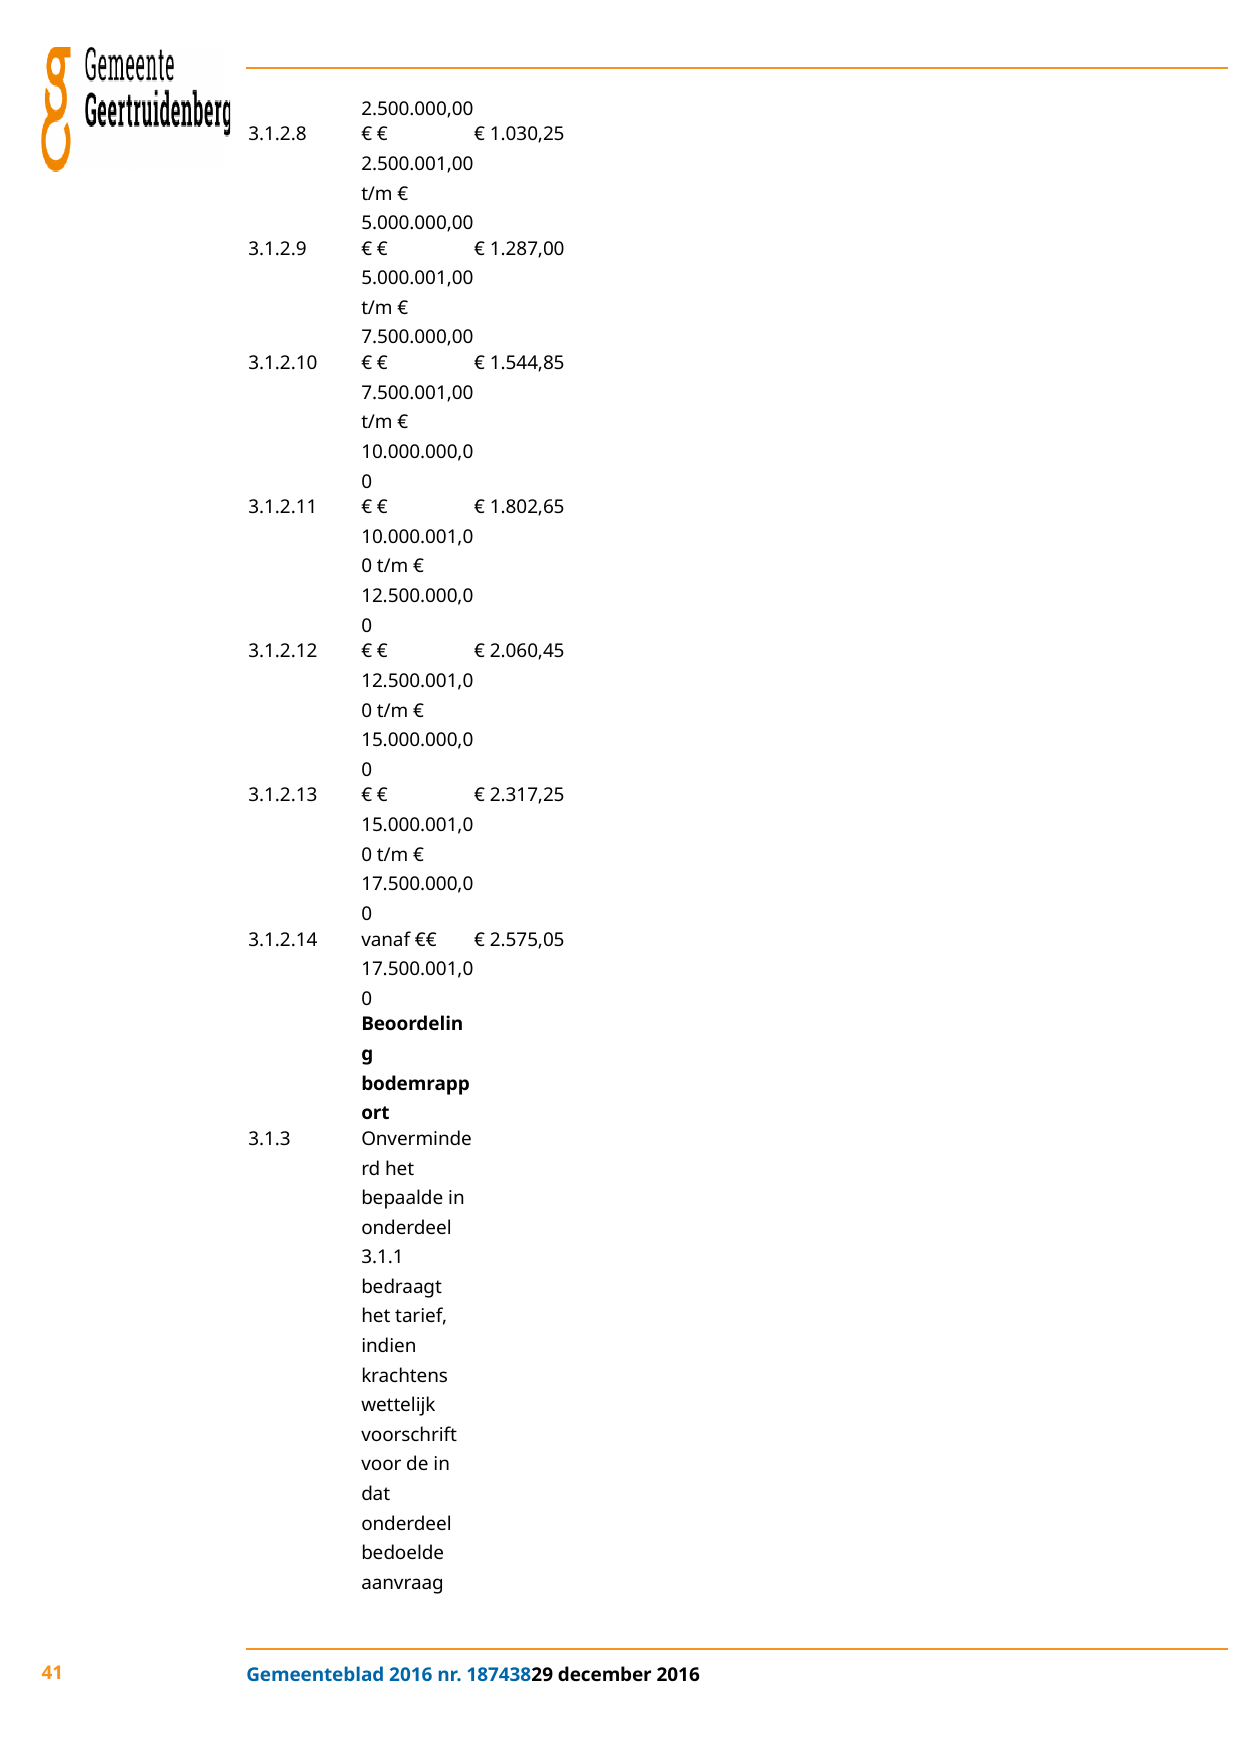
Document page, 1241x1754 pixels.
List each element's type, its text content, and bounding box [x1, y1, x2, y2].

table_cell [474, 1011, 587, 1125]
table_cell € € 5.000.001,00 t/m € 7.500.000,00 [361, 235, 474, 349]
table_cell € 1.287,00 [474, 235, 587, 349]
table_cell [587, 121, 700, 235]
table_cell € 2.060,45 [474, 638, 587, 782]
table_cell [587, 1011, 700, 1125]
table_cell [587, 638, 700, 782]
table_cell [587, 494, 700, 638]
table_cell [587, 235, 700, 349]
table_cell 3.1.2.9 [248, 235, 361, 349]
table_cell 3.1.3 [248, 1125, 361, 1594]
table_cell € € 2.500.001,00 t/m € 5.000.000,00 [361, 121, 474, 235]
table_cell vanaf €€ 17.500.001,00 [361, 926, 474, 1011]
table_cell € € 12.500.001,00 t/m € 15.000.000,00 [361, 638, 474, 782]
table_cell [248, 95, 361, 121]
table_cell 3.1.2.11 [248, 494, 361, 638]
table_cell 3.1.2.13 [248, 782, 361, 926]
table_cell 3.1.2.12 [248, 638, 361, 782]
table_cell € 2.575,05 [474, 926, 587, 1011]
table_cell € 1.030,25 [474, 121, 587, 235]
table_cell [587, 350, 700, 493]
table_cell € € 7.500.001,00 t/m € 10.000.000,00 [361, 350, 474, 493]
table_cell [474, 1125, 587, 1594]
table_cell [587, 1125, 700, 1594]
table_cell € € 10.000.001,00 t/m € 12.500.000,00 [361, 494, 474, 638]
table_cell [587, 95, 700, 121]
table_cell [587, 926, 700, 1011]
picture [41, 47, 231, 172]
table_cell € 2.317,25 [474, 782, 587, 926]
table_cell Onverminderd het bepaalde in onderdeel 3.1.1 bedraagt het tarief, indien krachtens wettelijk voorschrift voor de in dat onderdeel bedoelde aanvraag [361, 1125, 474, 1594]
table_cell € 1.544,85 [474, 350, 587, 493]
table_cell 3.1.2.14 [248, 926, 361, 1011]
table_cell € 1.802,65 [474, 494, 587, 638]
table_cell 3.1.2.8 [248, 121, 361, 235]
table_cell Beoordeling bodemrapport [361, 1011, 474, 1125]
table_cell 2.500.000,00 [361, 95, 474, 121]
table_cell [587, 782, 700, 926]
table_cell 3.1.2.10 [248, 350, 361, 493]
table_cell [474, 95, 587, 121]
table_cell € € 15.000.001,00 t/m € 17.500.000,00 [361, 782, 474, 926]
table_cell [248, 1011, 361, 1125]
